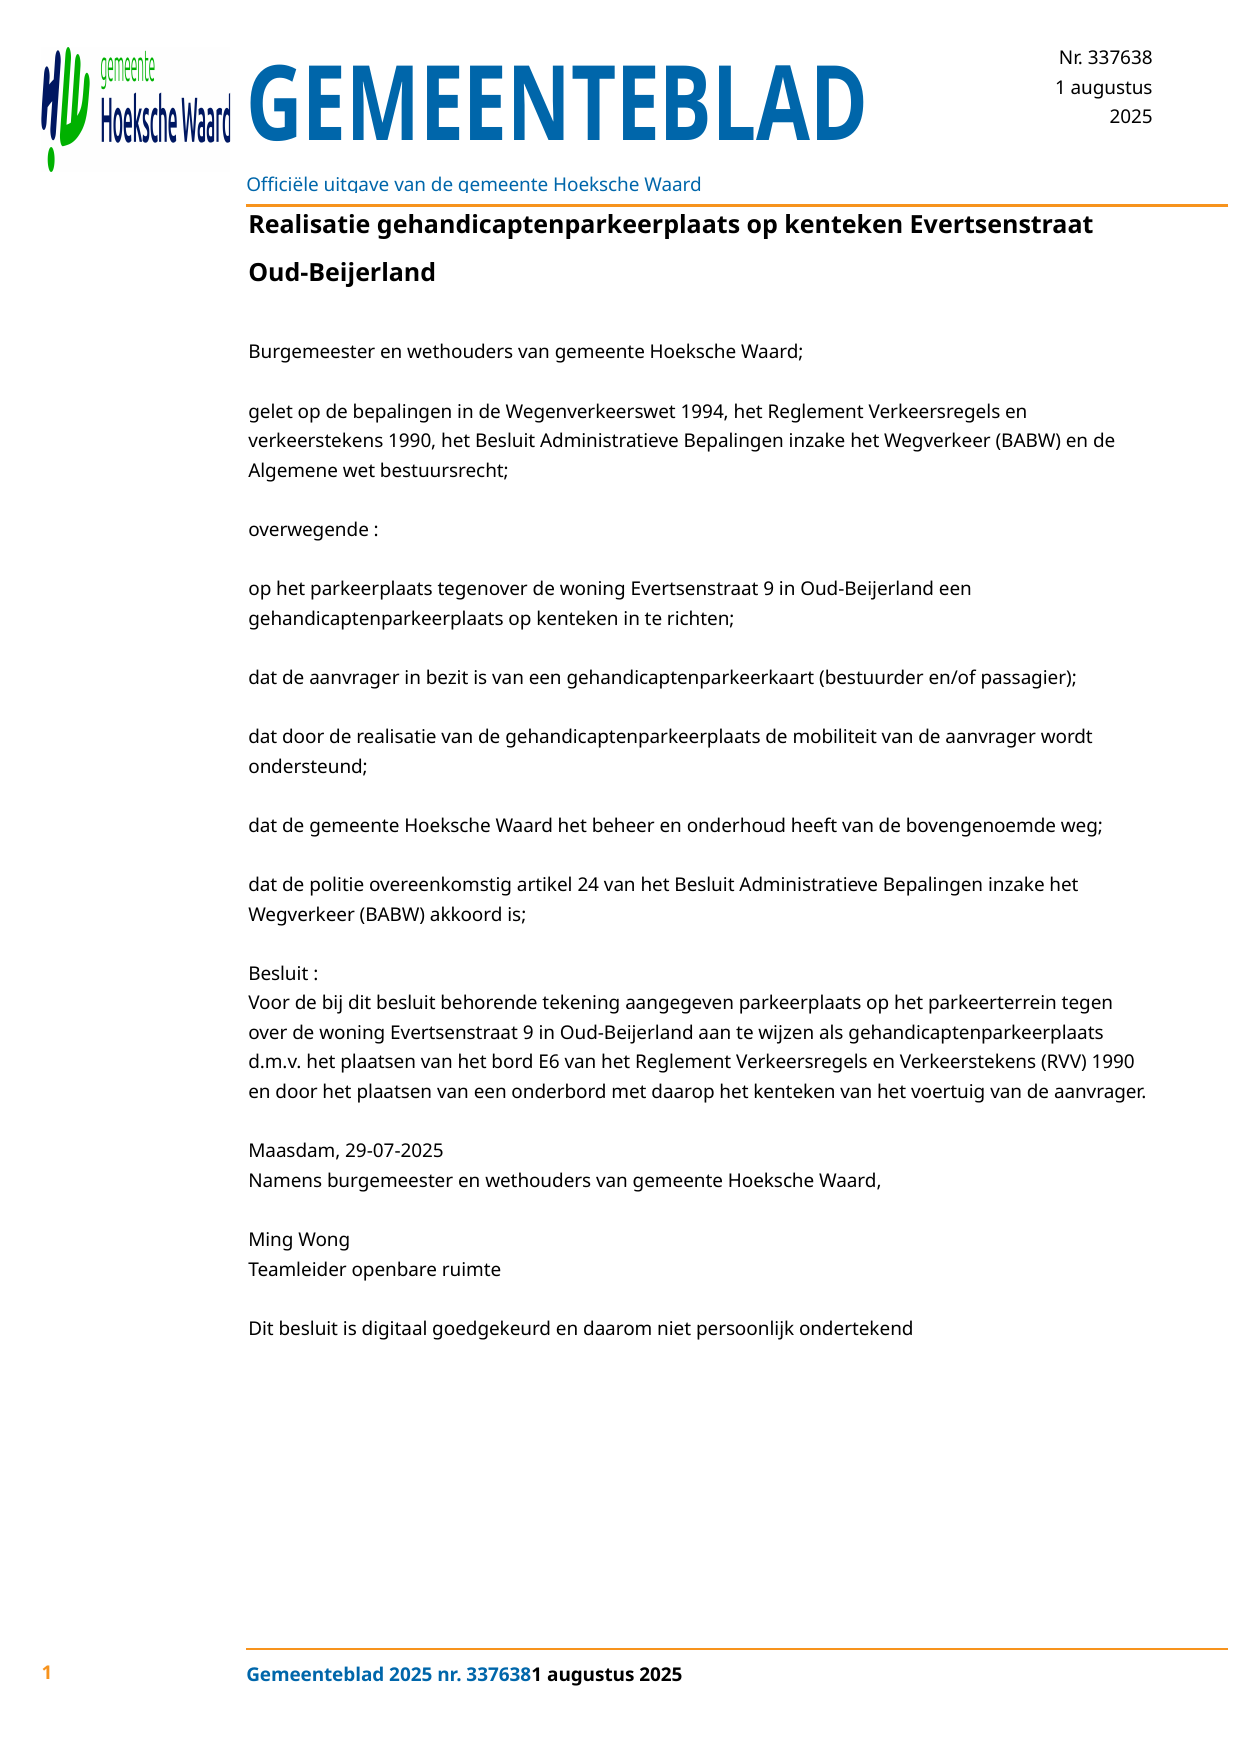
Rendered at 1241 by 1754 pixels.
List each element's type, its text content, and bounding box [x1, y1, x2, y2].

text Burgemeester en wethouders van gemeente Hoeksche Waard; [248, 339, 1152, 364]
text Voor de bij dit besluit behorende tekening aangegeven parkeerplaats op het parkeerterrein tegen over de woning Evertsenstraat 9 in Oud-Beijerland aan te wijzen als gehandicaptenparkeerplaats d.m.v. het plaatsen van het bord E6 van het Reglement Verkeersregels en Verkeerstekens (RVV) 1990 en door het plaatsen van een onderbord met daarop het kenteken van het voertuig van de aanvrager. [248, 989, 1152, 1104]
text overwegende : [248, 516, 1152, 542]
text Besluit : [248, 960, 1152, 986]
text dat de politie overeenkomstig artikel 24 van het Besluit Administratieve Bepalingen inzake het Wegverkeer (BABW) akkoord is; [248, 871, 1152, 926]
text op het parkeerplaats tegenover de woning Evertsenstraat 9 in Oud-Beijerland een gehandicaptenparkeerplaats op kenteken in te richten; [248, 575, 1152, 631]
text Dit besluit is digitaal goedgekeurd en daarom niet persoonlijk ondertekend [248, 1315, 1152, 1341]
text Ming Wong [248, 1226, 1152, 1252]
text Realisatie gehandicaptenparkeerplaats op kenteken Evertsenstraat Oud-Beijerland [248, 207, 1152, 288]
text dat door de realisatie van de gehandicaptenparkeerplaats de mobiliteit van de aanvrager wordt ondersteund; [248, 723, 1152, 778]
text dat de gemeente Hoeksche Waard het beheer en onderhoud heeft van de bovengenoemde weg; [248, 812, 1152, 838]
text gelet op de bepalingen in de Wegenverkeerswet 1994, het Reglement Verkeersregels en verkeerstekens 1990, het Besluit Administratieve Bepalingen inzake het Wegverkeer (BABW) en de Algemene wet bestuursrecht; [248, 398, 1152, 483]
picture [41, 47, 231, 172]
text Maasdam, 29-07-2025 [248, 1137, 1152, 1163]
text Teamleider openbare ruimte [248, 1256, 1152, 1281]
text dat de aanvrager in bezit is van een gehandicaptenparkeerkaart (bestuurder en/of passagier); [248, 664, 1152, 690]
text Namens burgemeester en wethouders van gemeente Hoeksche Waard, [248, 1167, 1152, 1193]
